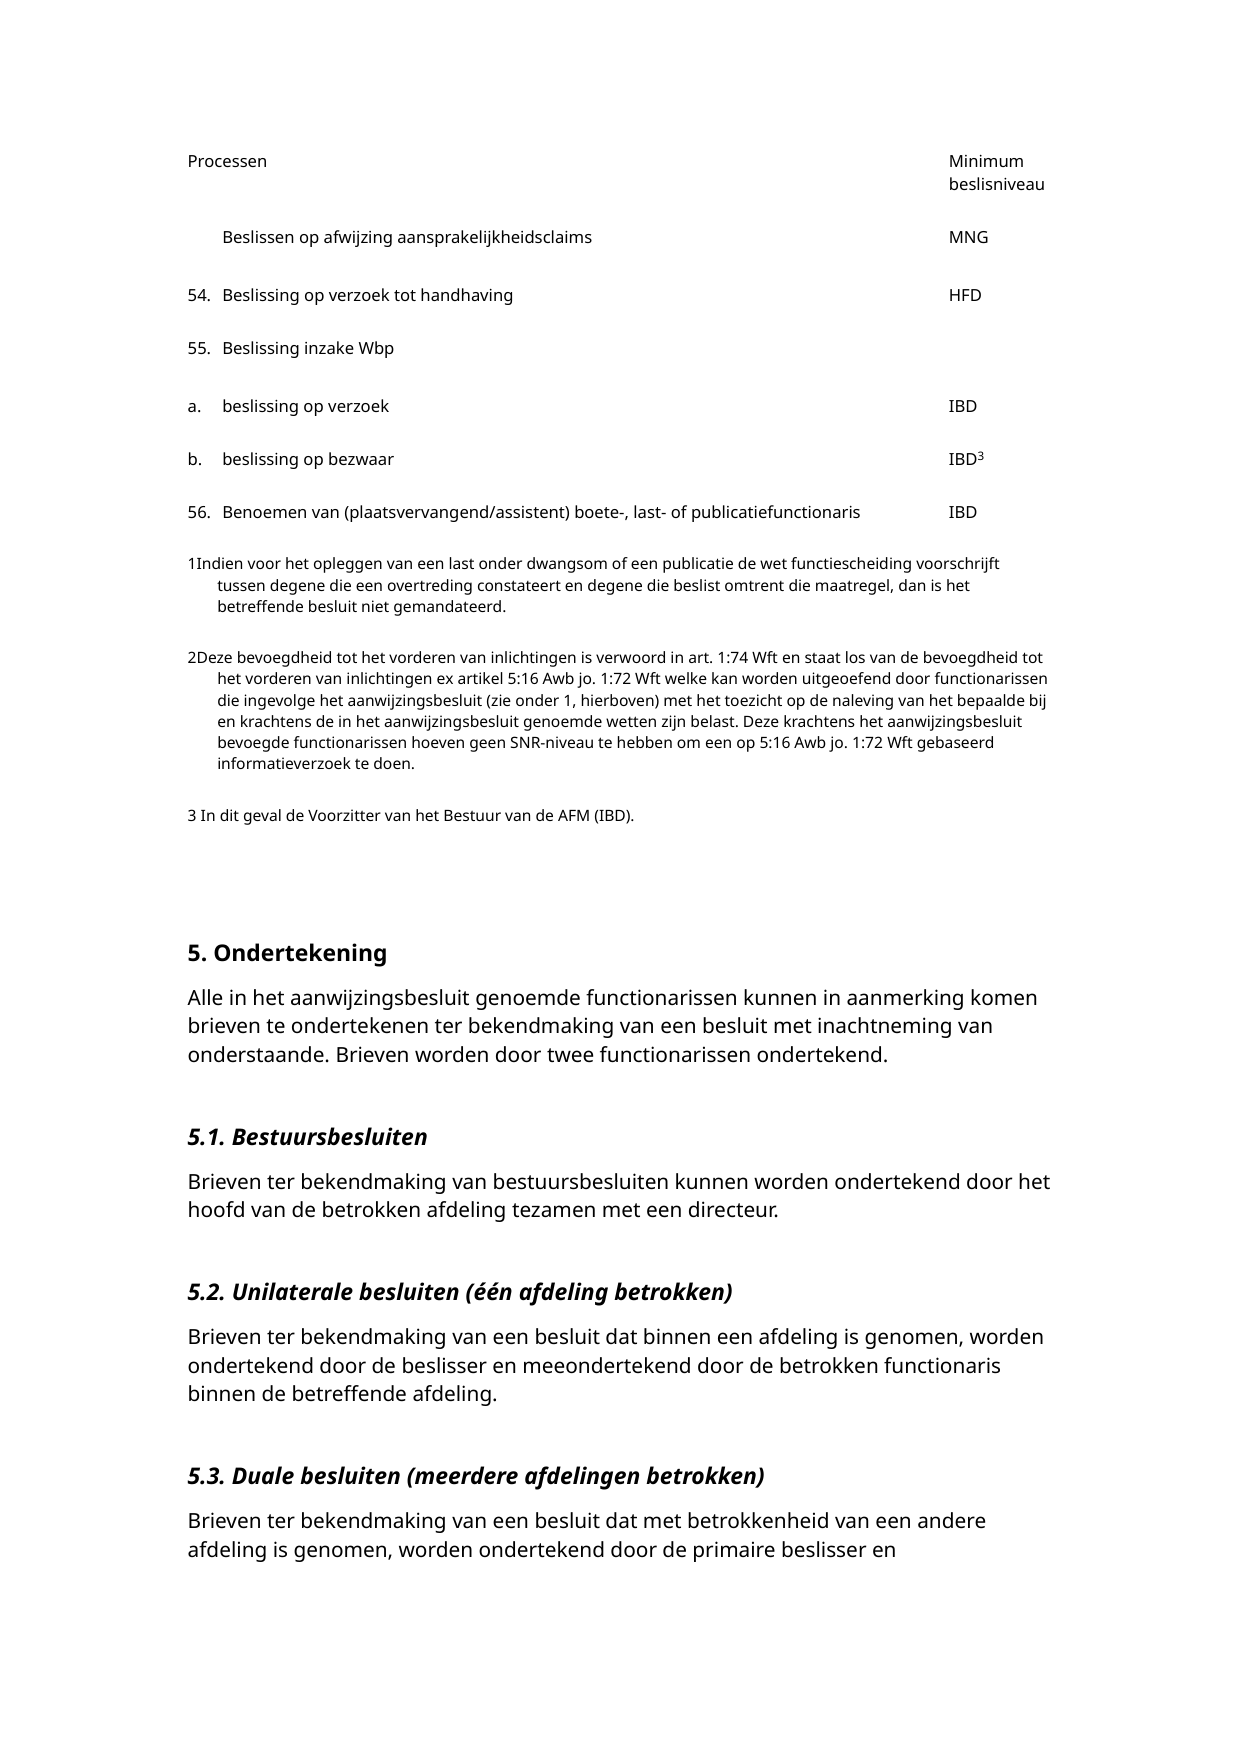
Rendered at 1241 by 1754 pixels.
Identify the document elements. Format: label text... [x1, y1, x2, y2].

table_cell Beslissen op afwijzing aansprakelijkheidsclaims [222, 225, 949, 284]
text Brieven ter bekendmaking van een besluit dat binnen een afdeling is genomen, worden ondertekend door de beslisser en meeondertekend door de betrokken functionaris binnen de betreffende afdeling. [187, 1322, 1053, 1408]
text Alle in het aanwijzingsbesluit genoemde functionarissen kunnen in aanmerking komen brieven te ondertekenen ter bekendmaking van een besluit met inachtneming van onderstaande. Brieven worden door twee functionarissen ondertekend. [187, 983, 1053, 1068]
table_cell a. [188, 395, 222, 448]
table_cell IBD [949, 395, 1053, 448]
subtitle 5. Ondertekening [187, 937, 1053, 968]
subtitle 5.2. Unilaterale besluiten (één afdeling betrokken) [187, 1276, 1053, 1307]
table_cell b. [188, 448, 222, 500]
table_cell IBD [949, 500, 1053, 553]
subtitle 5.3. Duale besluiten (meerdere afdelingen betrokken) [187, 1460, 1053, 1492]
subtitle 5.1. Bestuursbesluiten [187, 1121, 1053, 1152]
table_cell 54. [188, 284, 222, 337]
text Brieven ter bekendmaking van een besluit dat met betrokkenheid van een andere afdeling is genomen, worden ondertekend door de primaire beslisser en [187, 1507, 1053, 1563]
table_cell 56. [188, 500, 222, 553]
table_header Minimum beslisniveau [949, 150, 1053, 225]
table_cell 55. [188, 337, 222, 395]
table_cell Beslissing op verzoek tot handhaving [222, 284, 949, 337]
table_header Processen [188, 150, 949, 225]
table_cell MNG [949, 225, 1053, 284]
table_cell Beslissing inzake Wbp [222, 337, 949, 395]
text Brieven ter bekendmaking van bestuursbesluiten kunnen worden ondertekend door het hoofd van de betrokken afdeling tezamen met een directeur. [187, 1167, 1053, 1224]
table_cell 1Indien voor het opleggen van een last onder dwangsom of een publicatie de wet functiescheiding voorschrijft tussen degene die een overtreding constateert en degene die beslist omtrent die maatregel, dan is het betreffende besluit niet gemandateerd. 2Deze bevoegdheid tot het vorderen van inlichtingen is verwoord in art. 1:74 Wft en staat los van de bevoegdheid tot het vorderen van inlichtingen ex artikel 5:16 Awb jo. 1:72 Wft welke kan worden uitgeoefend door functionarissen die ingevolge het aanwijzingsbesluit (zie onder 1, hierboven) met het toezicht op de naleving van het bepaalde bij en krachtens de in het aanwijzingsbesluit genoemde wetten zijn belast. Deze krachtens het aanwijzingsbesluit bevoegde functionarissen hoeven geen SNR-niveau te hebben om een op 5:16 Awb jo. 1:72 Wft gebaseerd informatieverzoek te doen. 3 In dit geval de Voorzitter van het Bestuur van de AFM (IBD). [188, 553, 1053, 856]
table_cell beslissing op bezwaar [222, 448, 949, 500]
table_cell IBD3 [949, 448, 1053, 500]
table_cell [188, 225, 222, 284]
table_cell Benoemen van (plaatsvervangend/assistent) boete-, last- of publicatiefunctionaris [222, 500, 949, 553]
table_cell beslissing op verzoek [222, 395, 949, 448]
table_cell [949, 337, 1053, 395]
table_cell HFD [949, 284, 1053, 337]
